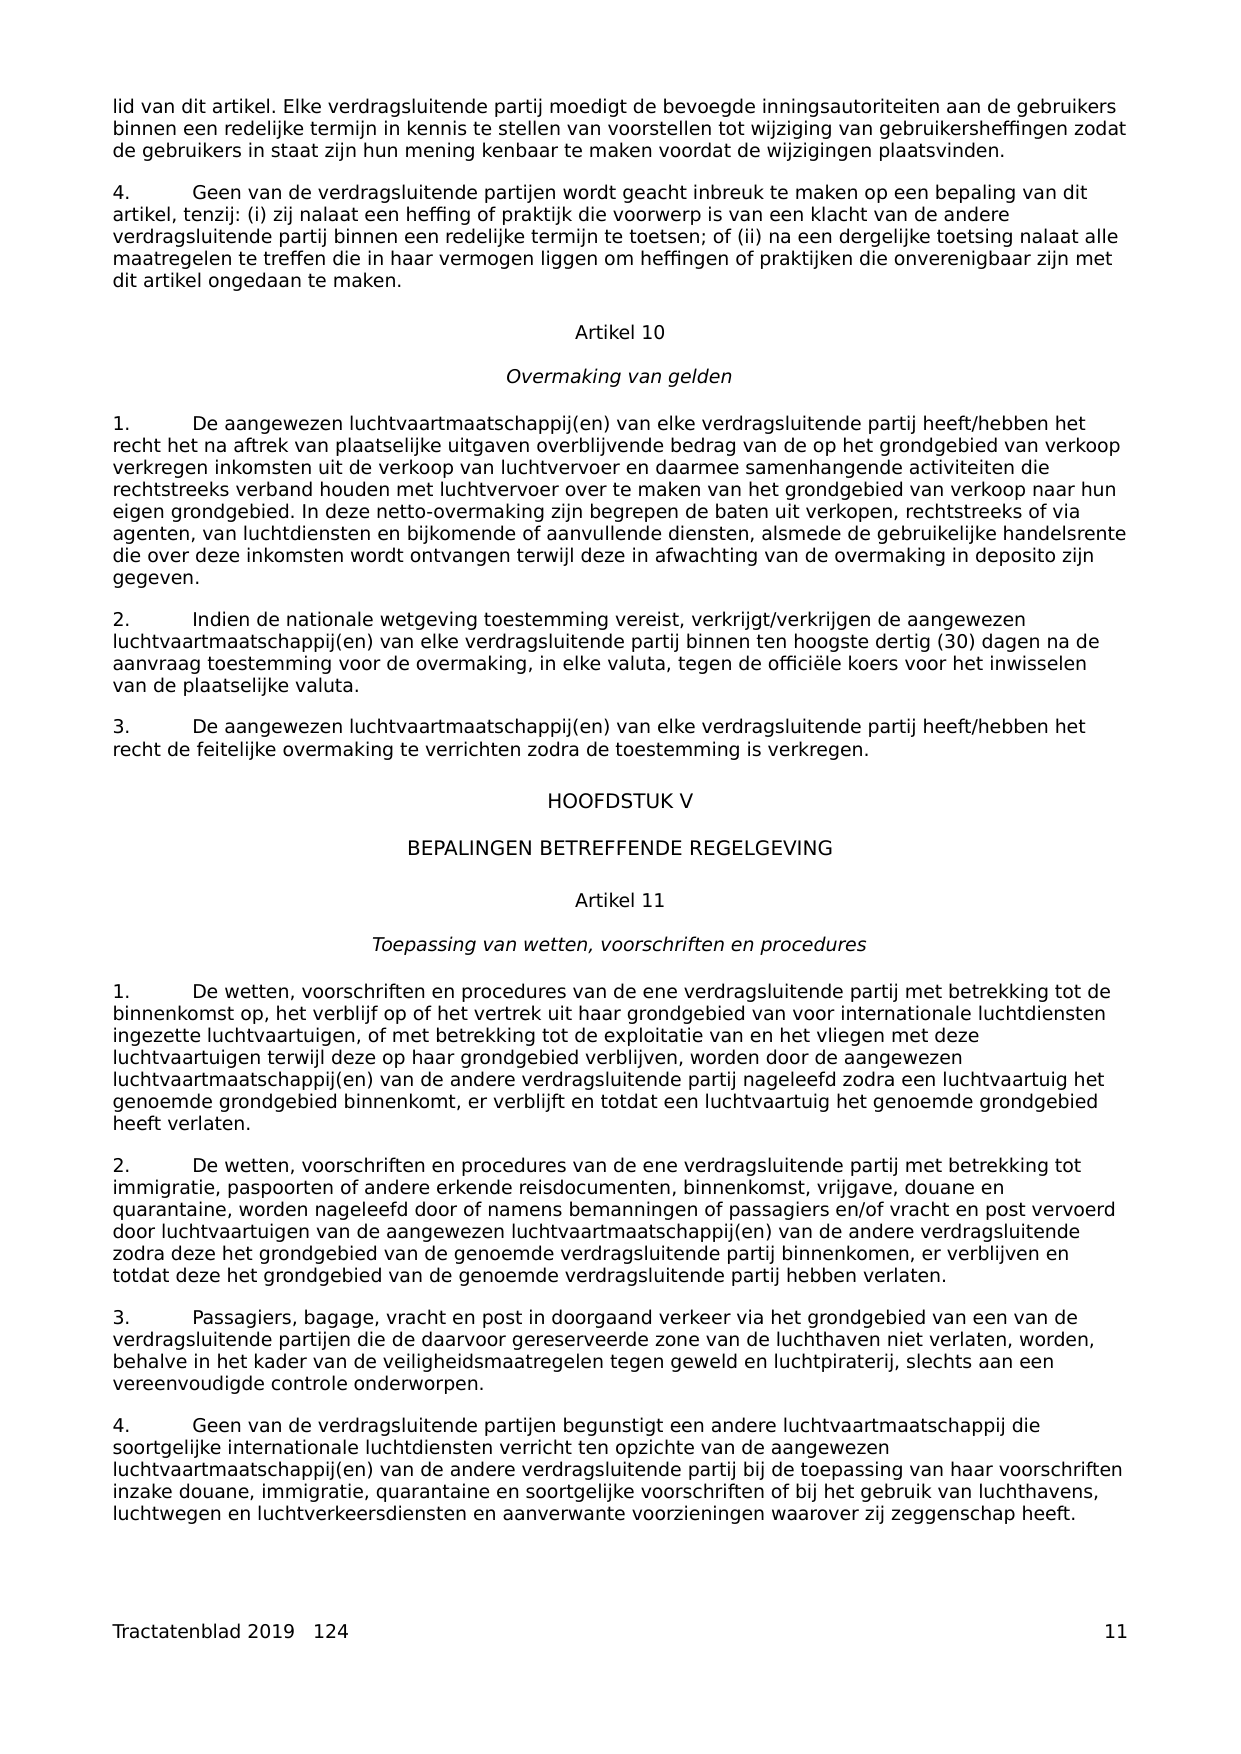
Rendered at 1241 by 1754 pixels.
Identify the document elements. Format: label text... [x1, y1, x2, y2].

text 2. Indien de nationale wetgeving toestemming vereist, verkrijgt/verkrijgen de aangewezen luchtvaartmaatschappij(en) van elke verdragsluitende partij binnen ten hoogste dertig (30) dagen na de aanvraag toestemming voor de overmaking, in elke valuta, tegen de officiële koers voor het inwisselen van de plaatselijke valuta. [112, 608, 1128, 696]
subtitle Artikel 10 Overmaking van gelden [112, 322, 1128, 388]
text 3. Passagiers, bagage, vracht en post in doorgaand verkeer via het grondgebied van een van de verdragsluitende partijen die de daarvoor gereserveerde zone van de luchthaven niet verlaten, worden, behalve in het kader van de veiligheidsmaatregelen tegen geweld en luchtpiraterij, slechts aan een vereenvoudigde controle onderworpen. [112, 1307, 1128, 1395]
subtitle HOOFDSTUK V BEPALINGEN BETREFFENDE REGELGEVING [112, 790, 1128, 860]
text 3. De aangewezen luchtvaartmaatschappij(en) van elke verdragsluitende partij heeft/hebben het recht de feitelijke overmaking te verrichten zodra de toestemming is verkregen. [112, 716, 1128, 760]
text 4. Geen van de verdragsluitende partijen begunstigt een andere luchtvaartmaatschappij die soortgelijke internationale luchtdiensten verricht ten opzichte van de aangewezen luchtvaartmaatschappij(en) van de andere verdragsluitende partij bij de toepassing van haar voorschriften inzake douane, immigratie, quarantaine en soortgelijke voorschriften of bij het gebruik van luchthavens, luchtwegen en luchtverkeersdiensten en aanverwante voorzieningen waarover zij zeggenschap heeft. [112, 1415, 1128, 1525]
text lid van dit artikel. Elke verdragsluitende partij moedigt de bevoegde inningsautoriteiten aan de gebruikers binnen een redelijke termijn in kennis te stellen van voorstellen tot wijziging van gebruikersheffingen zodat de gebruikers in staat zijn hun mening kenbaar te maken voordat de wijzigingen plaatsvinden. [112, 96, 1128, 162]
text 2. De wetten, voorschriften en procedures van de ene verdragsluitende partij met betrekking tot immigratie, paspoorten of andere erkende reisdocumenten, binnenkomst, vrijgave, douane en quarantaine, worden nageleefd door of namens bemanningen of passagiers en/of vracht en post vervoerd door luchtvaartuigen van de aangewezen luchtvaartmaatschappij(en) van de andere verdragsluitende zodra deze het grondgebied van de genoemde verdragsluitende partij binnenkomen, er verblijven en totdat deze het grondgebied van de genoemde verdragsluitende partij hebben verlaten. [112, 1155, 1128, 1287]
subtitle Artikel 11 Toepassing van wetten, voorschriften en procedures [112, 890, 1128, 956]
text 1. De aangewezen luchtvaartmaatschappij(en) van elke verdragsluitende partij heeft/hebben het recht het na aftrek van plaatselijke uitgaven overblijvende bedrag van de op het grondgebied van verkoop verkregen inkomsten uit de verkoop van luchtvervoer en daarmee samenhangende activiteiten die rechtstreeks verband houden met luchtvervoer over te maken van het grondgebied van verkoop naar hun eigen grondgebied. In deze netto-overmaking zijn begrepen de baten uit verkopen, rechtstreeks of via agenten, van luchtdiensten en bijkomende of aanvullende diensten, alsmede de gebruikelijke handelsrente die over deze inkomsten wordt ontvangen terwijl deze in afwachting van de overmaking in deposito zijn gegeven. [112, 413, 1128, 588]
text 1. De wetten, voorschriften en procedures van de ene verdragsluitende partij met betrekking tot de binnenkomst op, het verblijf op of het vertrek uit haar grondgebied van voor internationale luchtdiensten ingezette luchtvaartuigen, of met betrekking tot de exploitatie van en het vliegen met deze luchtvaartuigen terwijl deze op haar grondgebied verblijven, worden door de aangewezen luchtvaartmaatschappij(en) van de andere verdragsluitende partij nageleefd zodra een luchtvaartuig het genoemde grondgebied binnenkomt, er verblijft en totdat een luchtvaartuig het genoemde grondgebied heeft verlaten. [112, 981, 1128, 1135]
text 4. Geen van de verdragsluitende partijen wordt geacht inbreuk te maken op een bepaling van dit artikel, tenzij: (i) zij nalaat een heffing of praktijk die voorwerp is van een klacht van de andere verdragsluitende partij binnen een redelijke termijn te toetsen; of (ii) na een dergelijke toetsing nalaat alle maatregelen te treffen die in haar vermogen liggen om heffingen of praktijken die onverenigbaar zijn met dit artikel ongedaan te maken. [112, 182, 1128, 292]
